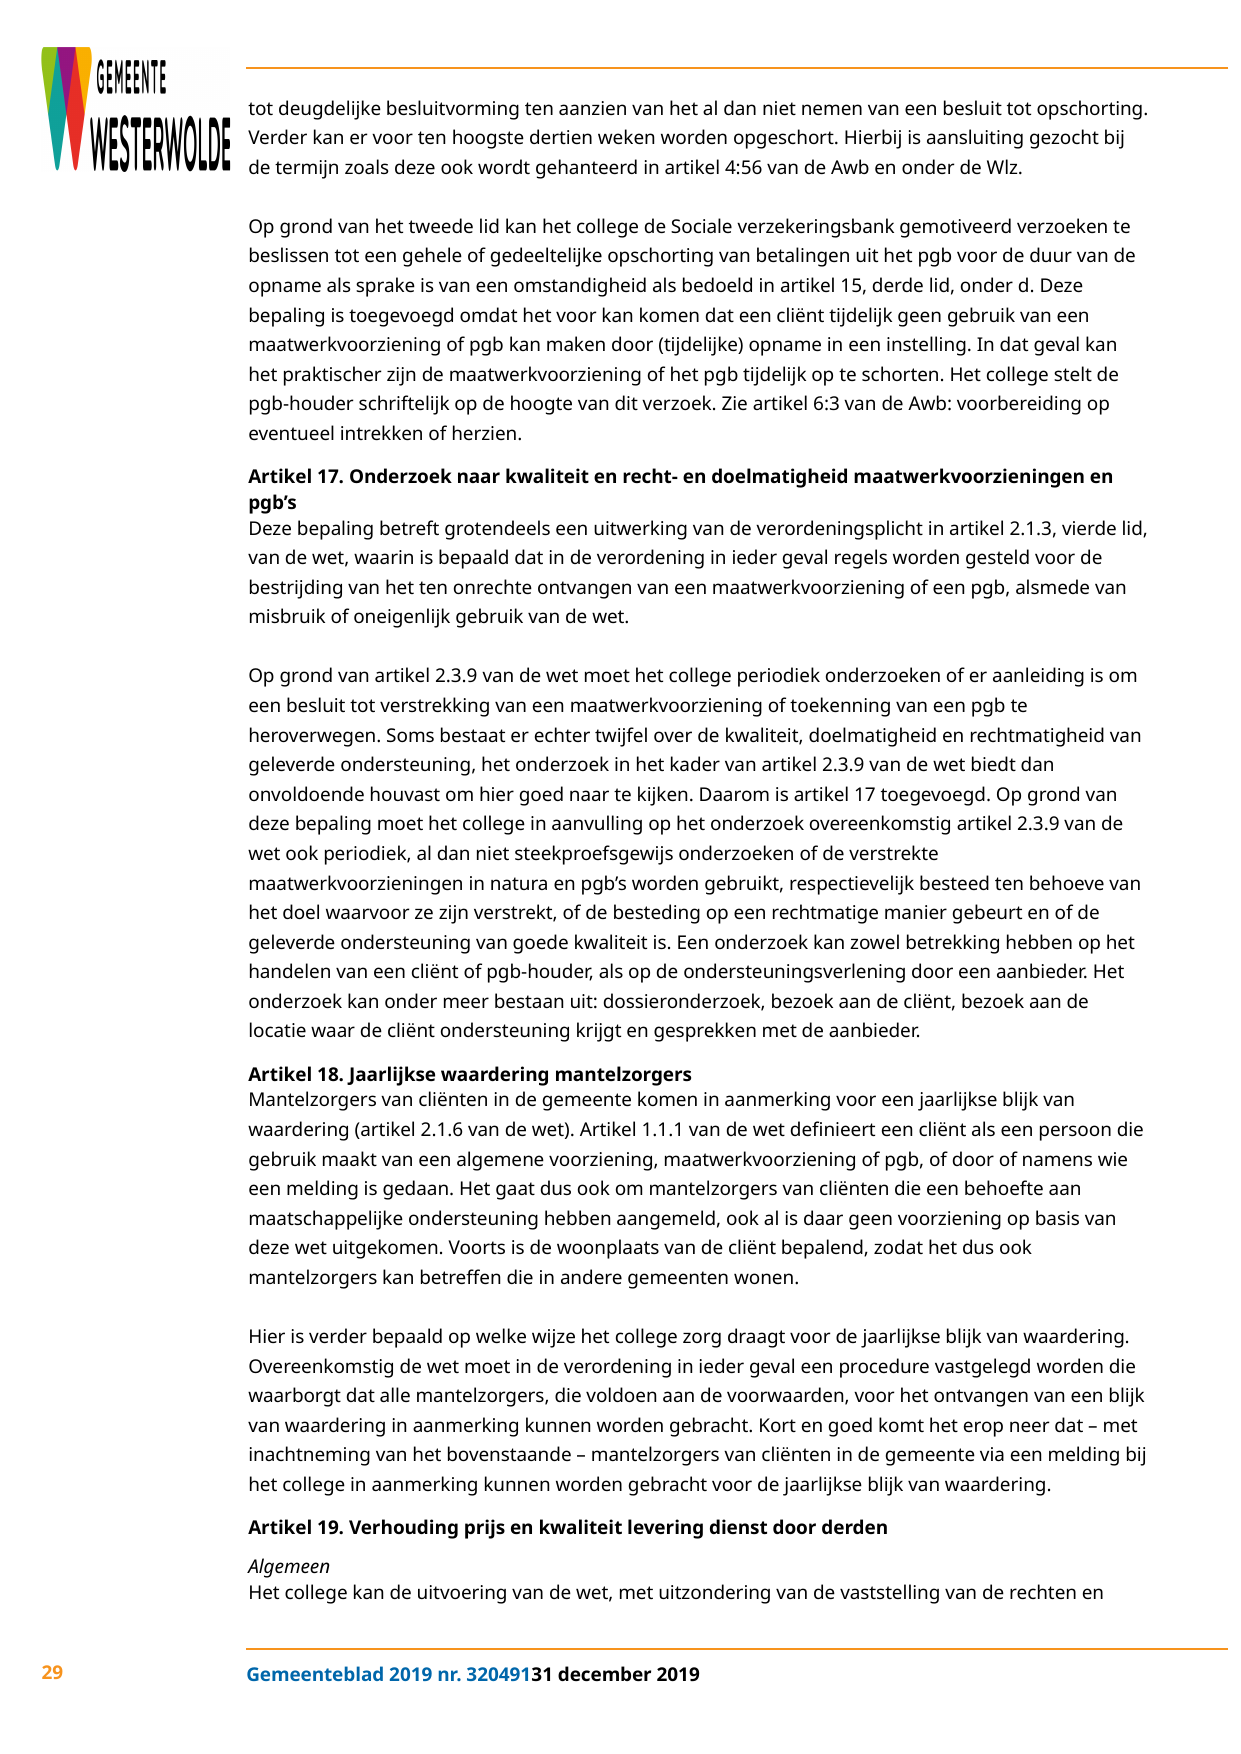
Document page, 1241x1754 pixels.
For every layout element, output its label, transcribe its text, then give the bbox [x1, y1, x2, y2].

text Verder kan er voor ten hoogste dertien weken worden opgeschort. Hierbij is aansluiting gezocht bij de termijn zoals deze ook wordt gehanteerd in artikel 4:56 van de Awb en onder de Wlz. [248, 124, 1152, 180]
text Mantelzorgers van cliënten in de gemeente komen in aanmerking voor een jaarlijkse blijk van waardering (artikel 2.1.6 van de wet). Artikel 1.1.1 van de wet definieert een cliënt als een persoon die gebruik maakt van een algemene voorziening, maatwerkvoorziening of pgb, of door of namens wie een melding is gedaan. Het gaat dus ook om mantelzorgers van cliënten die een behoefte aan maatschappelijke ondersteuning hebben aangemeld, ook al is daar geen voorziening op basis van deze wet uitgekomen. Voorts is de woonplaats van de cliënt bepalend, zodat het dus ook mantelzorgers kan betreffen die in andere gemeenten wonen. [248, 1087, 1152, 1290]
text tot deugdelijke besluitvorming ten aanzien van het al dan niet nemen van een besluit tot opschorting. [248, 95, 1152, 121]
text Op grond van het tweede lid kan het college de Sociale verzekeringsbank gemotiveerd verzoeken te beslissen tot een gehele of gedeeltelijke opschorting van betalingen uit het pgb voor de duur van de opname als sprake is van een omstandigheid als bedoeld in artikel 15, derde lid, onder d. Deze bepaling is toegevoegd omdat het voor kan komen dat een cliënt tijdelijk geen gebruik van een maatwerkvoorziening of pgb kan maken door (tijdelijke) opname in een instelling. In dat geval kan het praktischer zijn de maatwerkvoorziening of het pgb tijdelijk op te schorten. Het college stelt de pgb-houder schriftelijk op de hoogte van dit verzoek. Zie artikel 6:3 van de Awb: voorbereiding op eventueel intrekken of herzien. [248, 213, 1152, 446]
text Hier is verder bepaald op welke wijze het college zorg draagt voor de jaarlijkse blijk van waardering. Overeenkomstig de wet moet in de verordening in ieder geval een procedure vastgelegd worden die waarborgt dat alle mantelzorgers, die voldoen aan de voorwaarden, voor het ontvangen van een blijk van waardering in aanmerking kunnen worden gebracht. Kort en goed komt het erop neer dat – met inachtneming van het bovenstaande – mantelzorgers van cliënten in de gemeente via een melding bij het college in aanmerking kunnen worden gebracht voor de jaarlijkse blijk van waardering. [248, 1323, 1152, 1497]
text Artikel 19. Verhouding prijs en kwaliteit levering dienst door derden [248, 1514, 1152, 1540]
picture [41, 47, 231, 172]
text Artikel 17. Onderzoek naar kwaliteit en recht- en doelmatigheid maatwerkvoorzieningen en pgb’s [248, 463, 1152, 515]
text Deze bepaling betreft grotendeels een uitwerking van de verordeningsplicht in artikel 2.1.3, vierde lid, van de wet, waarin is bepaald dat in de verordening in ieder geval regels worden gesteld voor de bestrijding van het ten onrechte ontvangen van een maatwerkvoorziening of een pgb, alsmede van misbruik of oneigenlijk gebruik van de wet. [248, 515, 1152, 629]
text Artikel 18. Jaarlijkse waardering mantelzorgers [248, 1061, 1152, 1087]
text Algemeen [248, 1553, 1152, 1579]
text Het college kan de uitvoering van de wet, met uitzondering van de vaststelling van de rechten en [248, 1579, 1152, 1605]
text Op grond van artikel 2.3.9 van de wet moet het college periodiek onderzoeken of er aanleiding is om een besluit tot verstrekking van een maatwerkvoorziening of toekenning van een pgb te heroverwegen. Soms bestaat er echter twijfel over de kwaliteit, doelmatigheid en rechtmatigheid van geleverde ondersteuning, het onderzoek in het kader van artikel 2.3.9 van de wet biedt dan onvoldoende houvast om hier goed naar te kijken. Daarom is artikel 17 toegevoegd. Op grond van deze bepaling moet het college in aanvulling op het onderzoek overeenkomstig artikel 2.3.9 van de wet ook periodiek, al dan niet steekproefsgewijs onderzoeken of de verstrekte maatwerkvoorzieningen in natura en pgb’s worden gebruikt, respectievelijk besteed ten behoeve van het doel waarvoor ze zijn verstrekt, of de besteding op een rechtmatige manier gebeurt en of de geleverde ondersteuning van goede kwaliteit is. Een onderzoek kan zowel betrekking hebben op het handelen van een cliënt of pgb-houder, als op de ondersteuningsverlening door een aanbieder. Het onderzoek kan onder meer bestaan uit: dossieronderzoek, bezoek aan de cliënt, bezoek aan de locatie waar de cliënt ondersteuning krijgt en gesprekken met de aanbieder. [248, 663, 1152, 1043]
